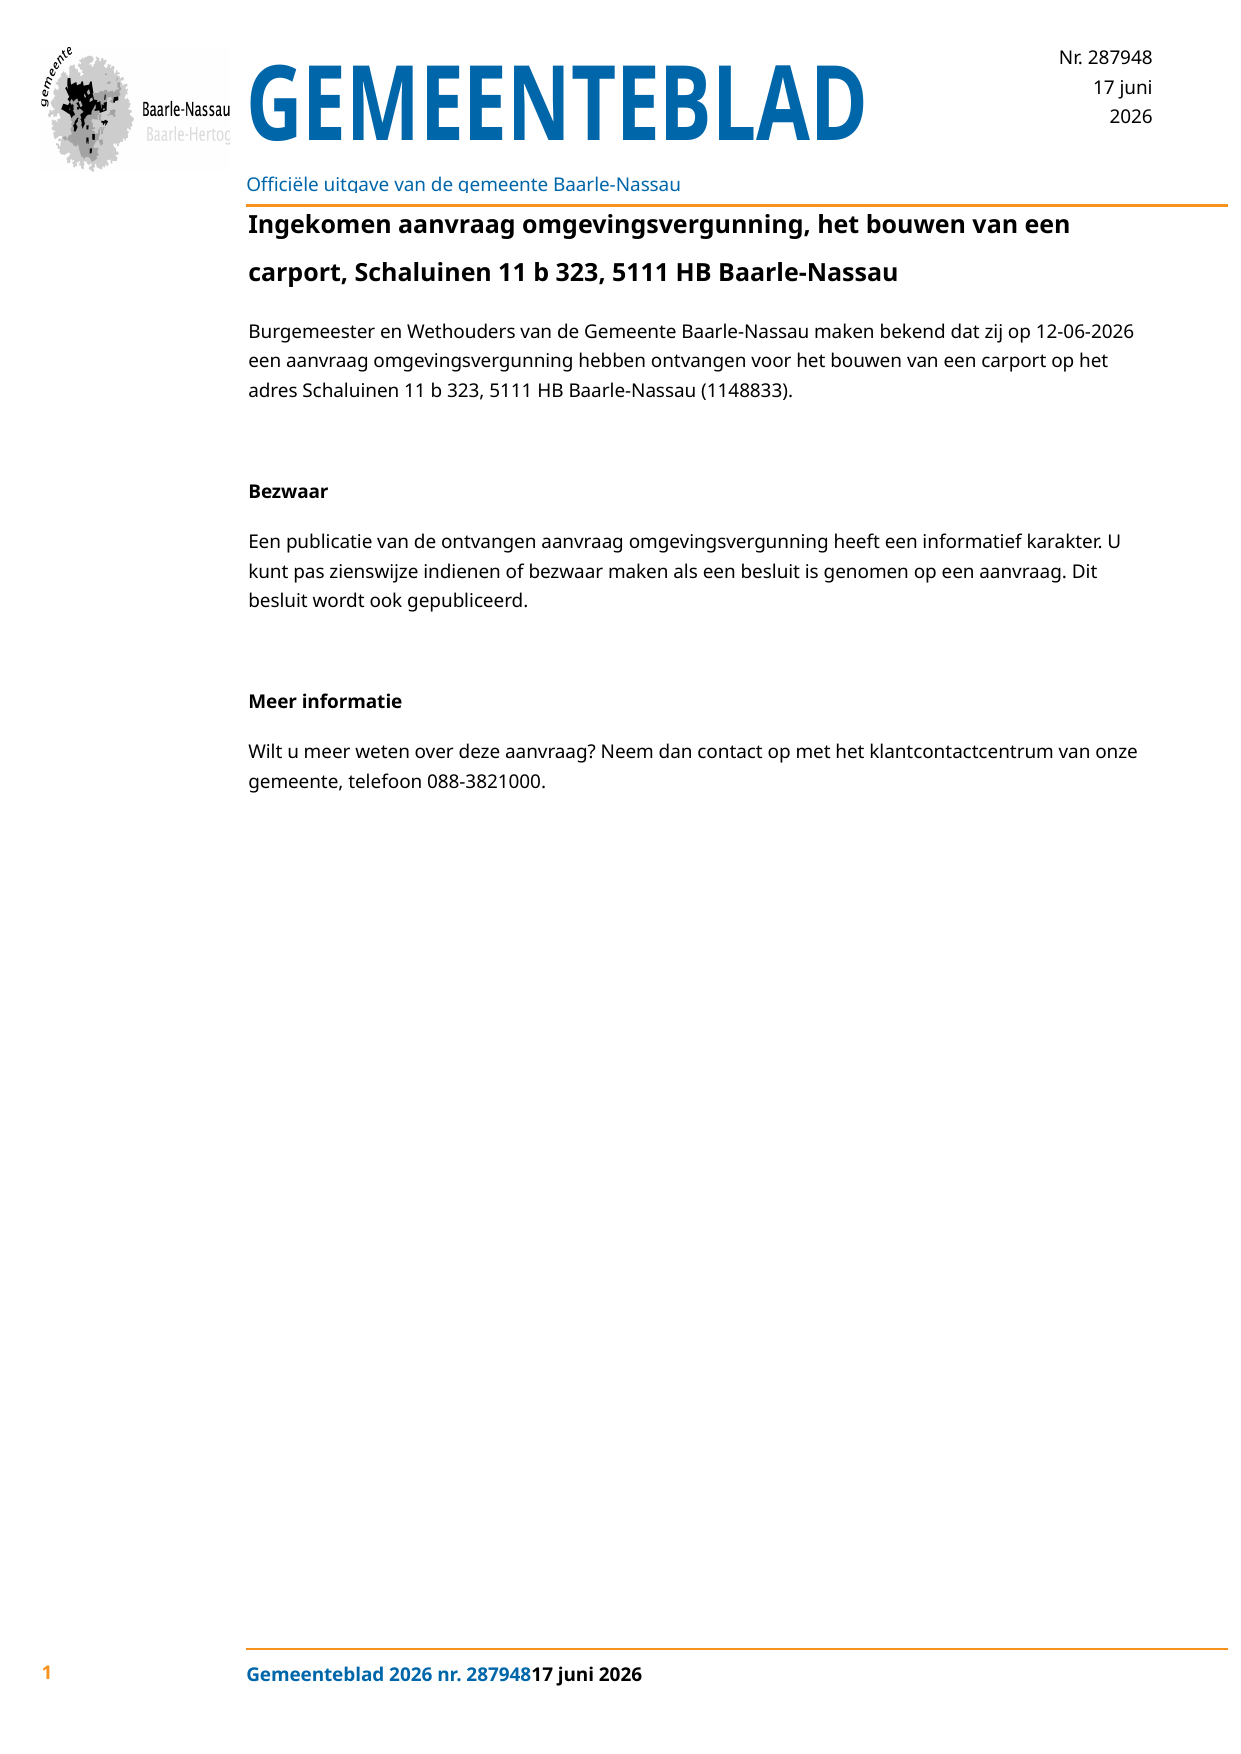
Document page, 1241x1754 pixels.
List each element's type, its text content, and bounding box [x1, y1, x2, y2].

text Een publicatie van de ontvangen aanvraag omgevingsvergunning heeft een informatief karakter. U kunt pas zienswijze indienen of bezwaar maken als een besluit is genomen op een aanvraag. Dit besluit wordt ook gepubliceerd. [248, 528, 1152, 613]
picture [41, 47, 231, 172]
text Meer informatie [248, 688, 1152, 714]
text Wilt u meer weten over deze aanvraag? Neem dan contact op met het klantcontactcentrum van onze gemeente, telefoon 088-3821000. [248, 739, 1152, 794]
text Burgemeester en Wethouders van de Gemeente Baarle-Nassau maken bekend dat zij op 12-06-2026 een aanvraag omgevingsvergunning hebben ontvangen voor het bouwen van een carport op het adres Schaluinen 11 b 323, 5111 HB Baarle-Nassau (1148833). [248, 318, 1152, 403]
text Ingekomen aanvraag omgevingsvergunning, het bouwen van een carport, Schaluinen 11 b 323, 5111 HB Baarle-Nassau [248, 207, 1152, 288]
text Bezwaar [248, 478, 1152, 504]
